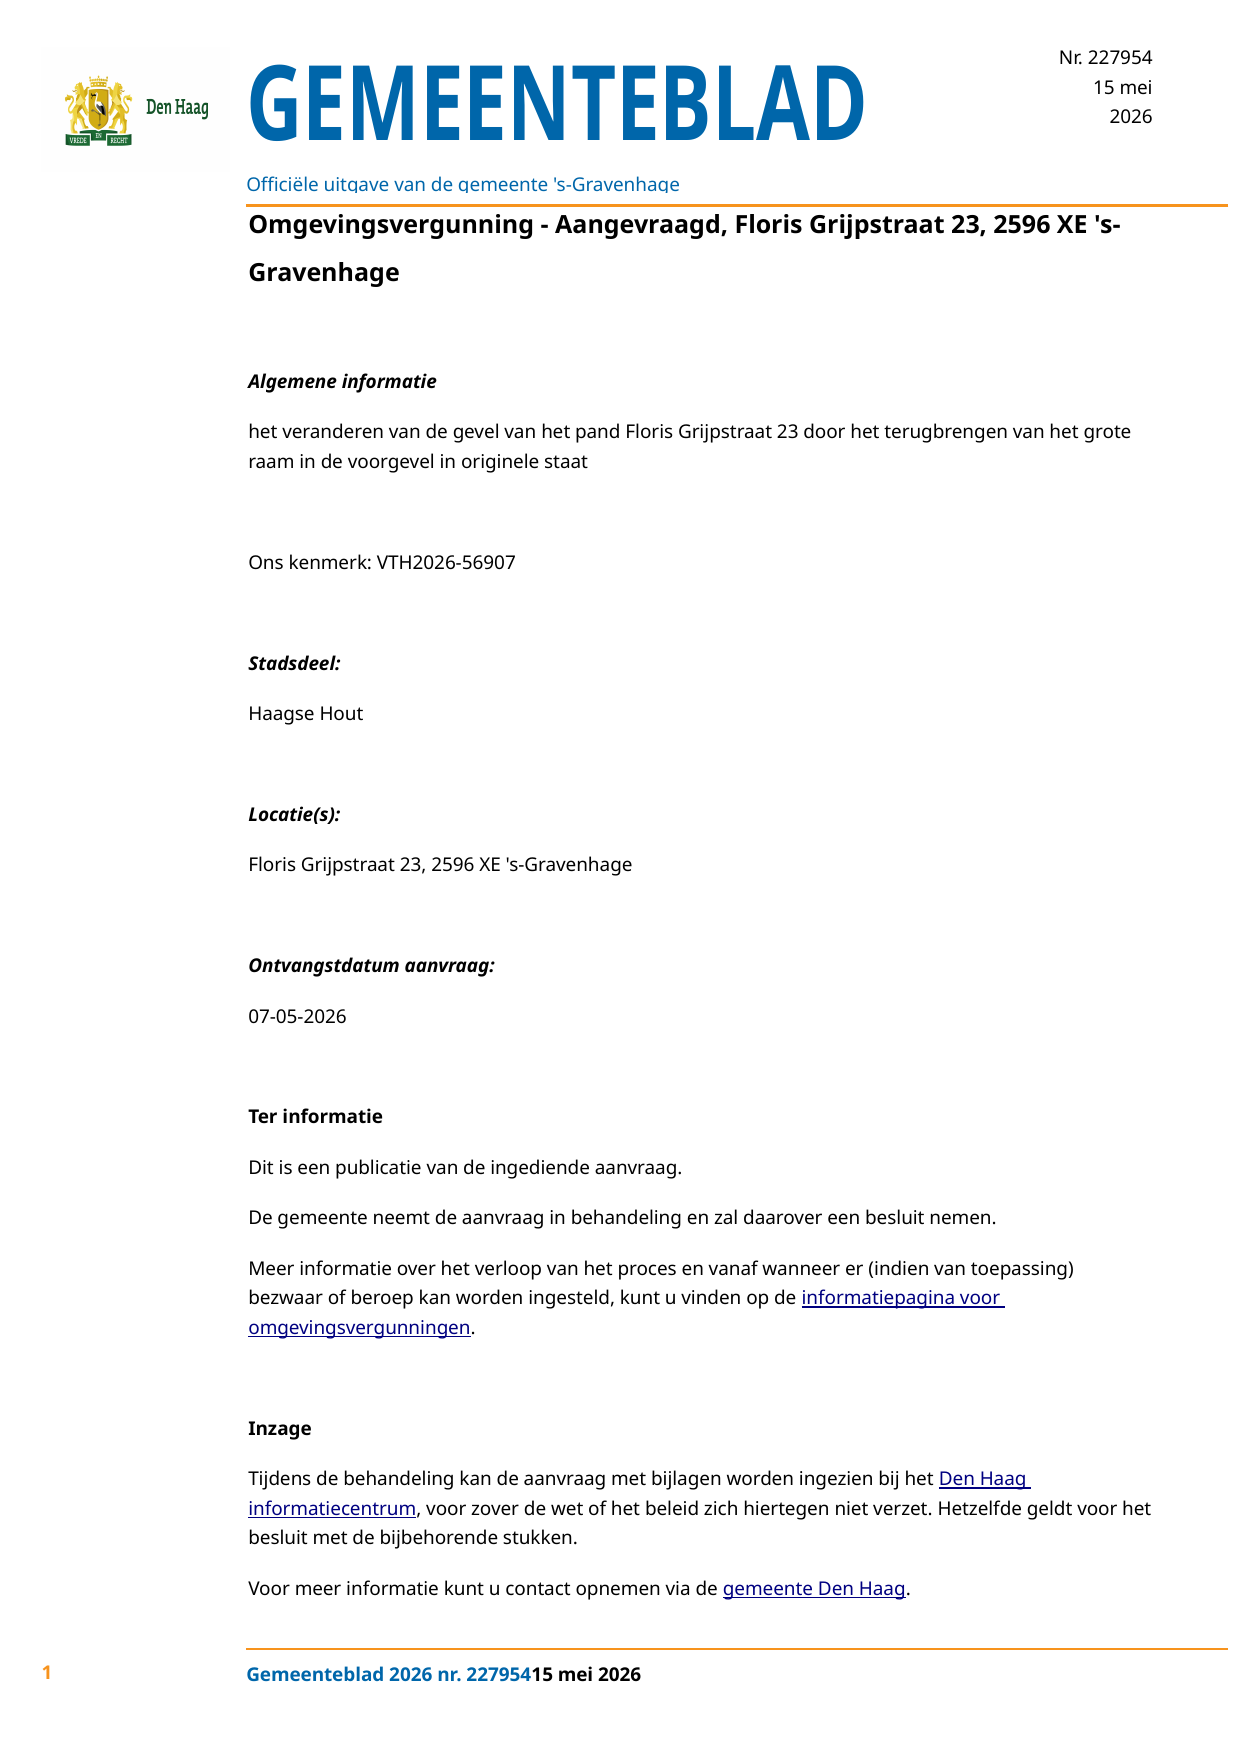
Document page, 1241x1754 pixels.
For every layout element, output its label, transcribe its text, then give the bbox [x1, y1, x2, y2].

text Tijdens de behandeling kan de aanvraag met bijlagen worden ingezien bij het Den Haag informatiecentrum, voor zover de wet of het beleid zich hiertegen niet verzet. Hetzelfde geldt voor het besluit met de bijbehorende stukken. [248, 1465, 1152, 1550]
text Algemene informatie [248, 368, 1152, 394]
text Stadsdeel: [248, 650, 1152, 676]
text Voor meer informatie kunt u contact opnemen via de gemeente Den Haag. [248, 1575, 1152, 1601]
text Haagse Hout [248, 700, 1152, 726]
text Ontvangstdatum aanvraag: [248, 952, 1152, 978]
text Ter informatie [248, 1104, 1152, 1129]
text Omgevingsvergunning - Aangevraagd, Floris Grijpstraat 23, 2596 XE 's-Gravenhage [248, 207, 1152, 288]
text Floris Grijpstraat 23, 2596 XE 's-Gravenhage [248, 852, 1152, 877]
text Ons kenmerk: VTH2026-56907 [248, 549, 1152, 575]
text Inzage [248, 1415, 1152, 1441]
text De gemeente neemt de aanvraag in behandeling en zal daarover een besluit nemen. [248, 1204, 1152, 1230]
text Locatie(s): [248, 801, 1152, 827]
text het veranderen van de gevel van het pand Floris Grijpstraat 23 door het terugbrengen van het grote raam in de voorgevel in originele staat [248, 419, 1152, 474]
text Dit is een publicatie van de ingediende aanvraag. [248, 1154, 1152, 1180]
picture [41, 47, 231, 172]
text 07-05-2026 [248, 1003, 1152, 1029]
text Meer informatie over het verloop van het proces en vanaf wanneer er (indien van toepassing) bezwaar of beroep kan worden ingesteld, kunt u vinden op de informatiepagina voor omgevingsvergunningen. [248, 1255, 1152, 1340]
